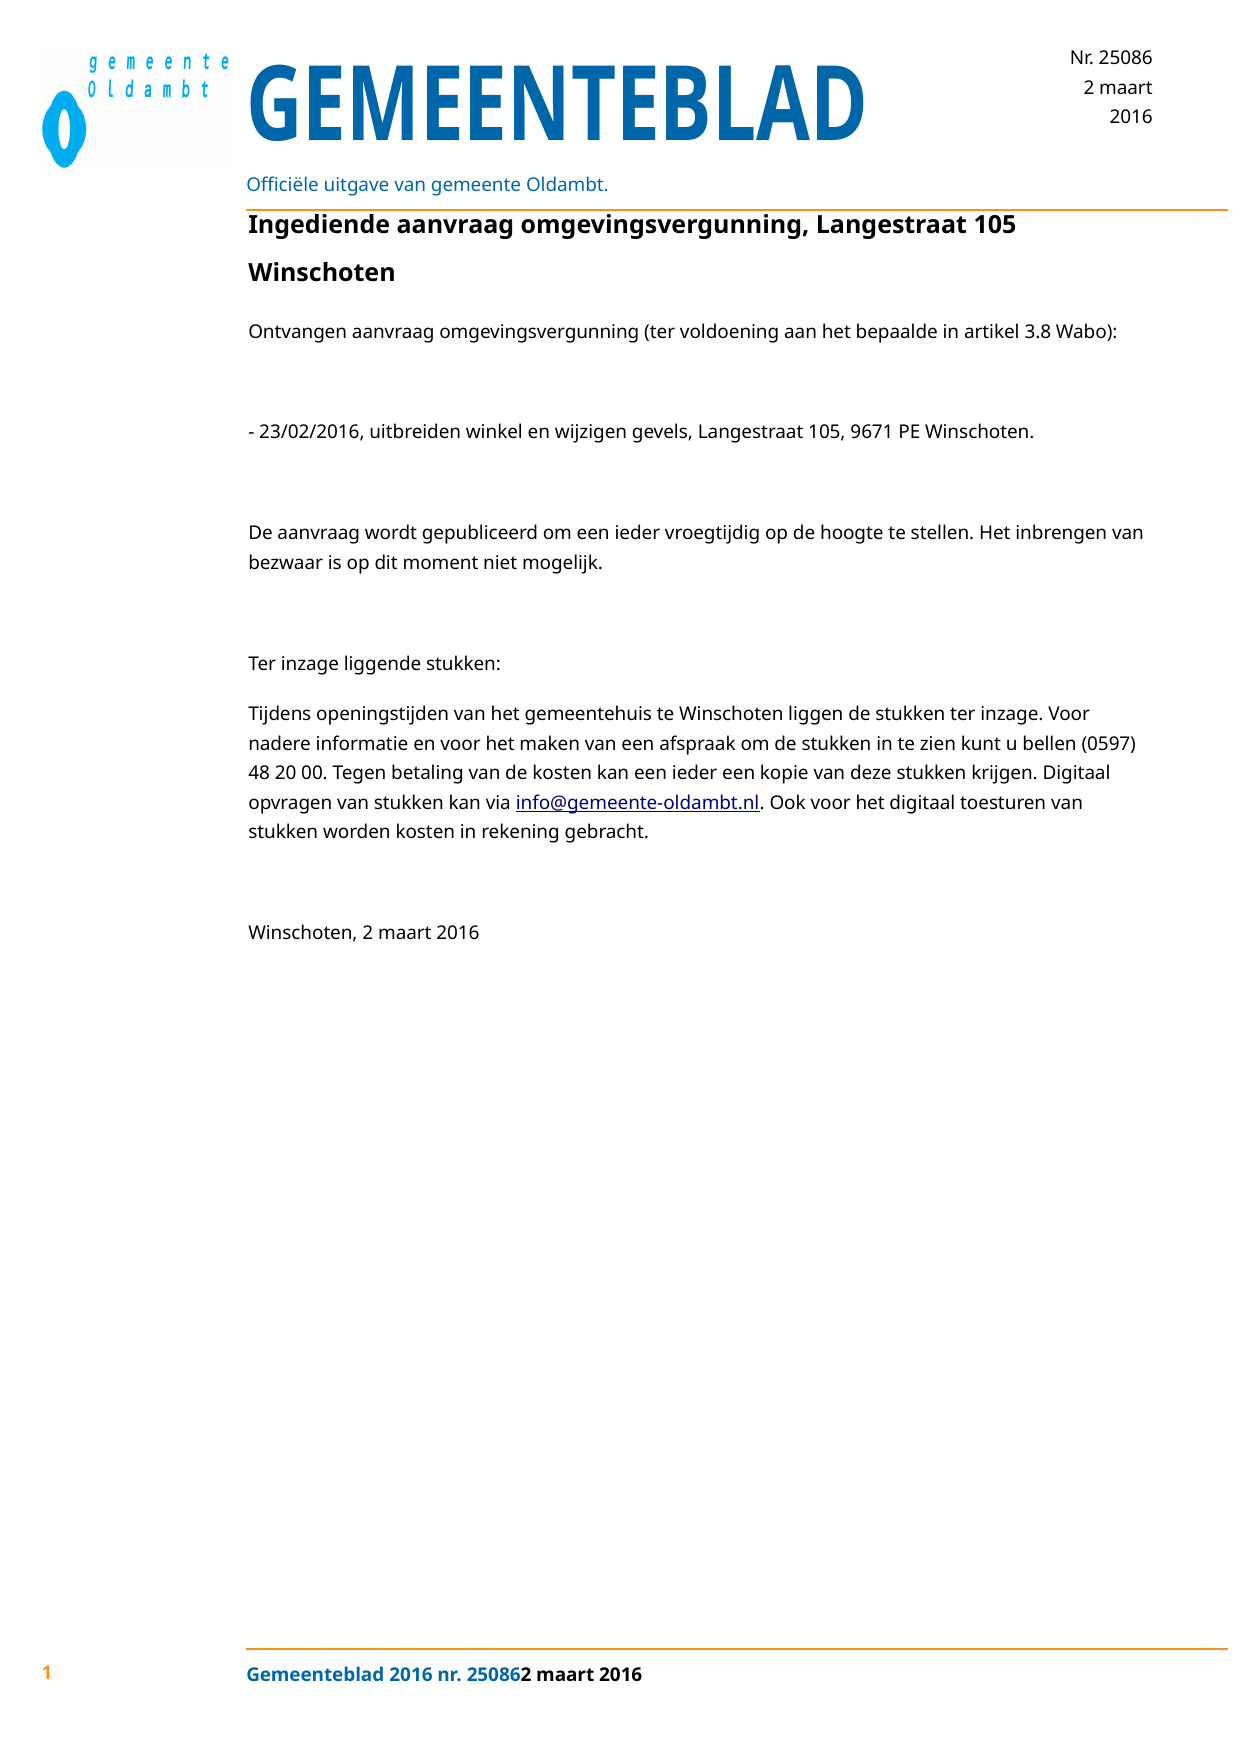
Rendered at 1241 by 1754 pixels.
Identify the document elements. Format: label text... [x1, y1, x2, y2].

text Winschoten, 2 maart 2016 [248, 919, 1152, 945]
text De aanvraag wordt gepubliceerd om een ieder vroegtijdig op de hoogte te stellen. Het inbrengen van bezwaar is op dit moment niet mogelijk. [248, 519, 1152, 575]
picture [41, 47, 231, 172]
text - 23/02/2016, uitbreiden winkel en wijzigen gevels, Langestraat 105, 9671 PE Winschoten. [248, 419, 1152, 444]
text Ingediende aanvraag omgevingsvergunning, Langestraat 105 Winschoten [248, 211, 1152, 288]
text Ter inzage liggende stukken: [248, 650, 1152, 676]
text Tijdens openingstijden van het gemeentehuis te Winschoten liggen de stukken ter inzage. Voor nadere informatie en voor het maken van een afspraak om de stukken in te zien kunt u bellen (0597) 48 20 00. Tegen betaling van de kosten kan een ieder een kopie van deze stukken krijgen. Digitaal opvragen van stukken kan via info@gemeente-oldambt.nl. Ook voor het digitaal toesturen van stukken worden kosten in rekening gebracht. [248, 700, 1152, 844]
text Ontvangen aanvraag omgevingsvergunning (ter voldoening aan het bepaalde in artikel 3.8 Wabo): [248, 318, 1152, 344]
